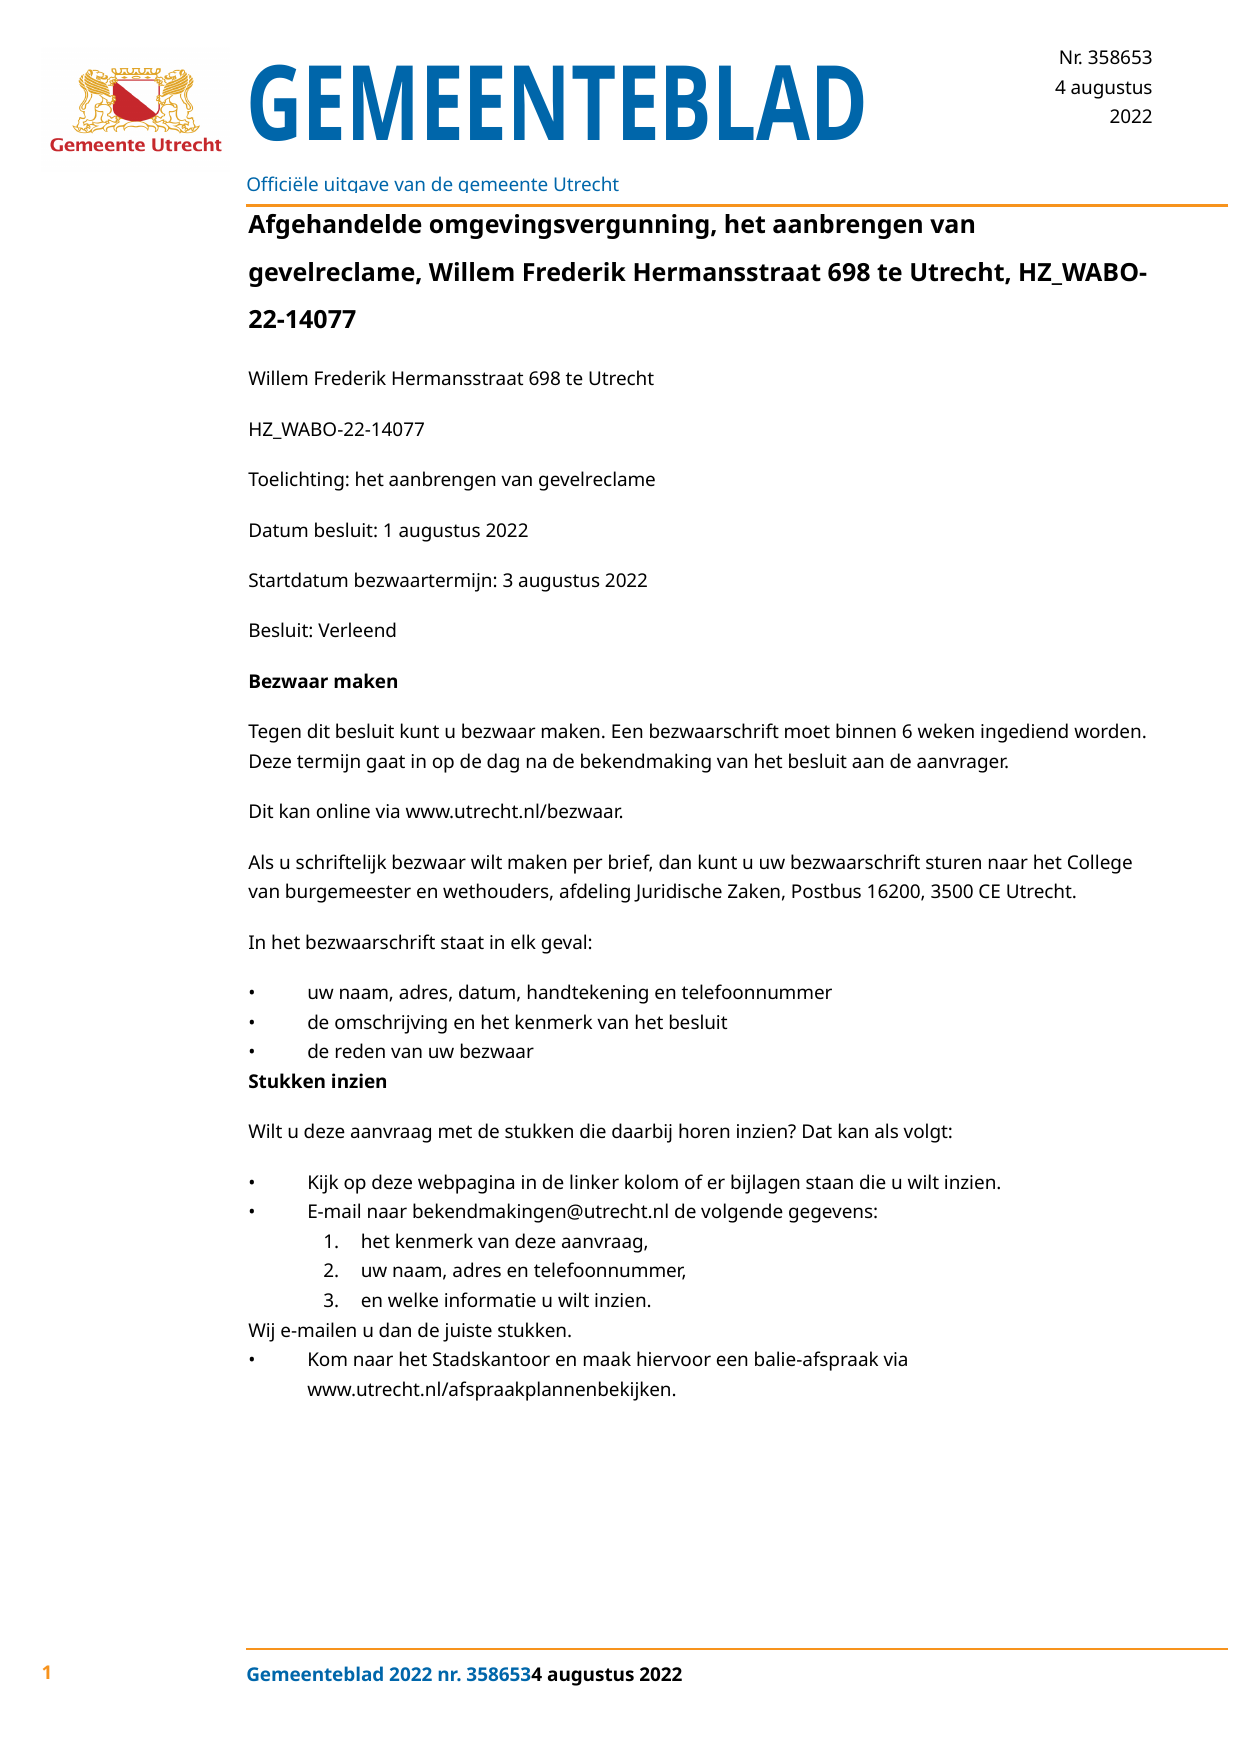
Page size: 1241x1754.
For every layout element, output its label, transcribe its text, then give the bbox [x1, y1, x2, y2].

text Toelichting: het aanbrengen van gevelreclame [248, 466, 1152, 492]
text Besluit: Verleend [248, 618, 1152, 643]
text Wilt u deze aanvraag met de stukken die daarbij horen inzien? Dat kan als volgt: [248, 1118, 1152, 1144]
text Startdatum bezwaartermijn: 3 augustus 2022 [248, 567, 1152, 593]
list E-mail naar bekendmakingen@utrecht.nl de volgende gegevens: [248, 1198, 1152, 1224]
picture [41, 47, 231, 172]
list uw naam, adres, datum, handtekening en telefoonnummer [248, 979, 1152, 1005]
text Datum besluit: 1 augustus 2022 [248, 517, 1152, 542]
list de reden van uw bezwaar [248, 1038, 1152, 1064]
list en welke informatie u wilt inzien. [323, 1287, 1152, 1313]
list uw naam, adres en telefoonnummer, [323, 1258, 1152, 1283]
text Afgehandelde omgevingsvergunning, het aanbrengen van gevelreclame, Willem Frederik Hermansstraat 698 te Utrecht, HZ_WABO-22-14077 [248, 207, 1152, 336]
list het kenmerk van deze aanvraag, [323, 1228, 1152, 1254]
text Tegen dit besluit kunt u bezwaar maken. Een bezwaarschrift moet binnen 6 weken ingediend worden. Deze termijn gaat in op de dag na de bekendmaking van het besluit aan de aanvrager. [248, 718, 1152, 774]
text In het bezwaarschrift staat in elk geval: [248, 929, 1152, 954]
text Willem Frederik Hermansstraat 698 te Utrecht [248, 366, 1152, 391]
text Dit kan online via www.utrecht.nl/bezwaar. [248, 798, 1152, 824]
text Wij e-mailen u dan de juiste stukken. [248, 1317, 1152, 1342]
text Bezwaar maken [248, 668, 1152, 694]
text HZ_WABO-22-14077 [248, 416, 1152, 442]
list de omschrijving en het kenmerk van het besluit [248, 1009, 1152, 1034]
list Kijk op deze webpagina in de linker kolom of er bijlagen staan die u wilt inzien. [248, 1169, 1152, 1194]
text Stukken inzien [248, 1068, 1152, 1094]
list Kom naar het Stadskantoor en maak hiervoor een balie-afspraak via www.utrecht.nl/afspraakplannenbekijken. [248, 1346, 1152, 1402]
text Als u schriftelijk bezwaar wilt maken per brief, dan kunt u uw bezwaarschrift sturen naar het College van burgemeester en wethouders, afdeling Juridische Zaken, Postbus 16200, 3500 CE Utrecht. [248, 849, 1152, 904]
